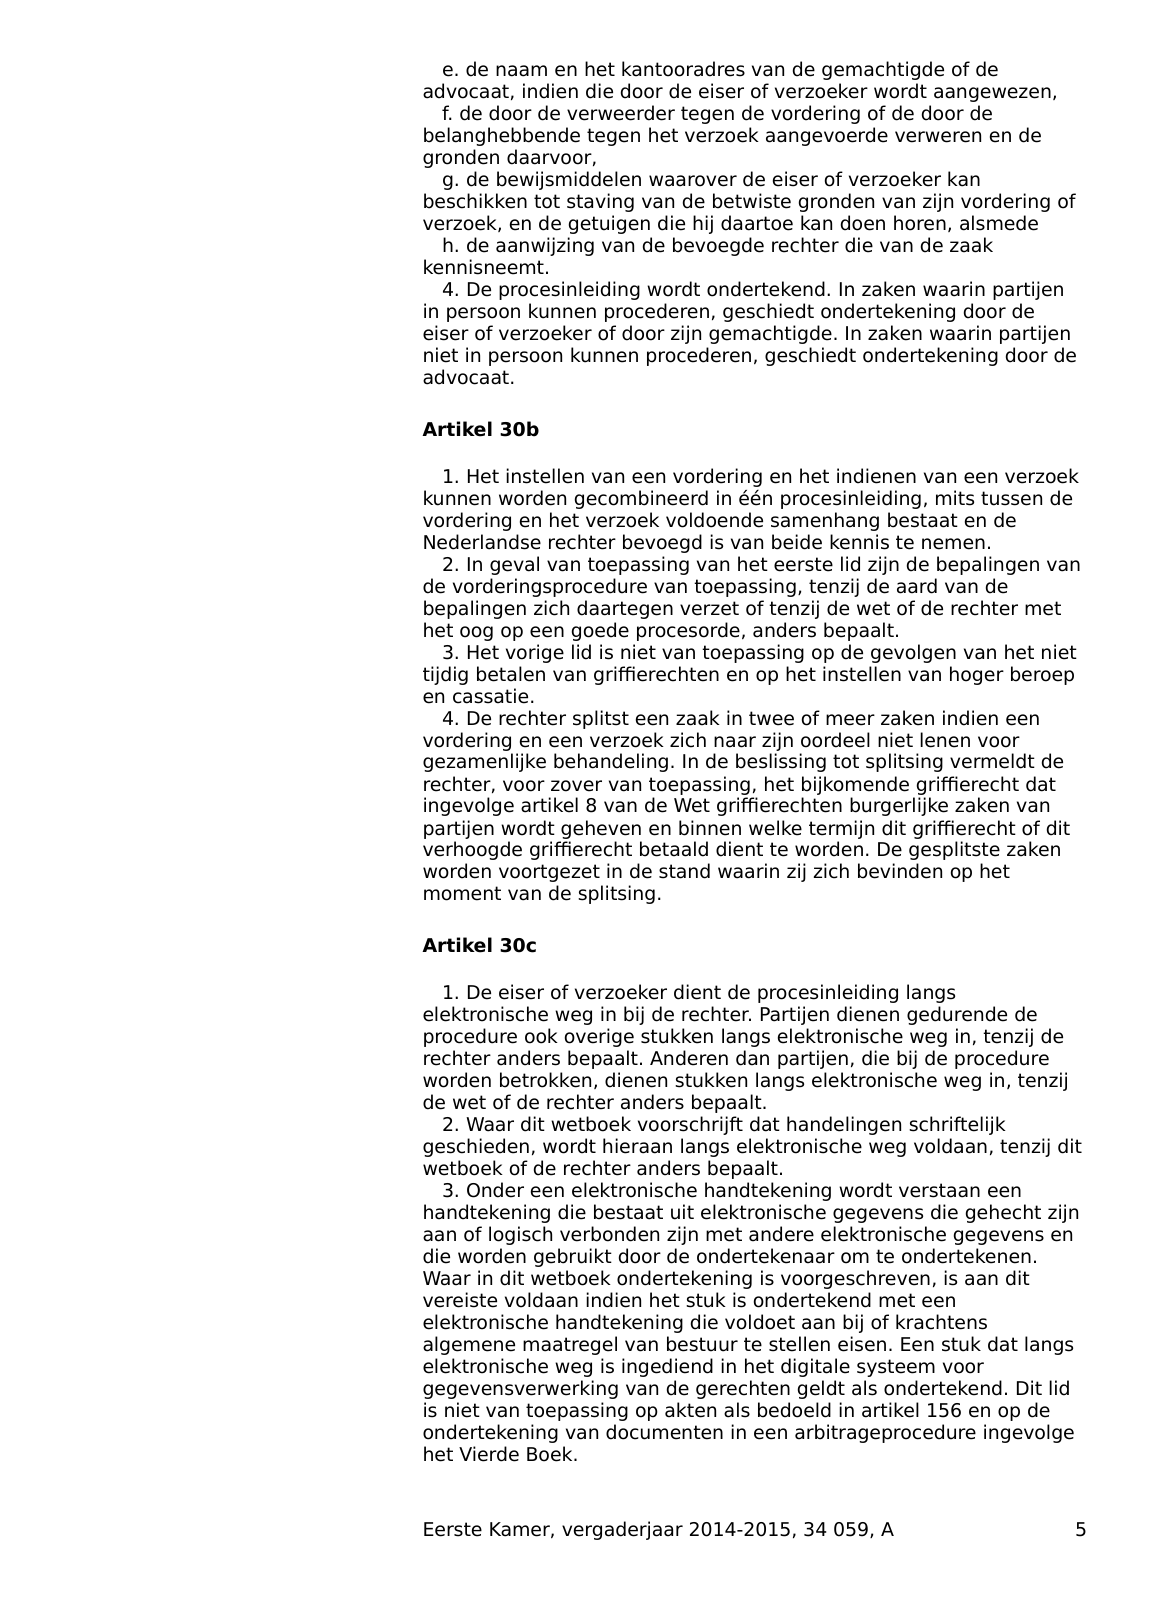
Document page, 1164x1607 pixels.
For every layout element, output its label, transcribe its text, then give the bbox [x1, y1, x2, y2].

text 3. Het vorige lid is niet van toepassing op de gevolgen van het niet tijdig betalen van griffierechten en op het instellen van hoger beroep en cassatie. [422, 642, 1087, 707]
text 4. De procesinleiding wordt ondertekend. In zaken waarin partijen in persoon kunnen procederen, geschiedt ondertekening door de eiser of verzoeker of door zijn gemachtigde. In zaken waarin partijen niet in persoon kunnen procederen, geschiedt ondertekening door de advocaat. [422, 279, 1087, 389]
text g. de bewijsmiddelen waarover de eiser of verzoeker kan beschikken tot staving van de betwiste gronden van zijn vordering of verzoek, en de getuigen die hij daartoe kan doen horen, alsmede [422, 169, 1087, 235]
text 2. Waar dit wetboek voorschrijft dat handelingen schriftelijk geschieden, wordt hieraan langs elektronische weg voldaan, tenzij dit wetboek of de rechter anders bepaalt. [422, 1114, 1087, 1180]
text 3. Onder een elektronische handtekening wordt verstaan een handtekening die bestaat uit elektronische gegevens die gehecht zijn aan of logisch verbonden zijn met andere elektronische gegevens en die worden gebruikt door de ondertekenaar om te ondertekenen. Waar in dit wetboek ondertekening is voorgeschreven, is aan dit vereiste voldaan indien het stuk is ondertekend met een elektronische handtekening die voldoet aan bij of krachtens algemene maatregel van bestuur te stellen eisen. Een stuk dat langs elektronische weg is ingediend in het digitale systeem voor gegevensverwerking van de gerechten geldt als ondertekend. Dit lid is niet van toepassing op akten als bedoeld in artikel 156 en op de ondertekening van documenten in een arbitrageprocedure ingevolge het Vierde Boek. [422, 1180, 1087, 1466]
text 1. De eiser of verzoeker dient de procesinleiding langs elektronische weg in bij de rechter. Partijen dienen gedurende de procedure ook overige stukken langs elektronische weg in, tenzij de rechter anders bepaalt. Anderen dan partijen, die bij de procedure worden betrokken, dienen stukken langs elektronische weg in, tenzij de wet of de rechter anders bepaalt. [422, 982, 1087, 1114]
text f. de door de verweerder tegen de vordering of de door de belanghebbende tegen het verzoek aangevoerde verweren en de gronden daarvoor, [422, 103, 1087, 169]
text 2. In geval van toepassing van het eerste lid zijn de bepalingen van de vorderingsprocedure van toepassing, tenzij de aard van de bepalingen zich daartegen verzet of tenzij de wet of de rechter met het oog op een goede procesorde, anders bepaalt. [422, 554, 1087, 642]
subtitle Artikel 30b [422, 419, 1087, 441]
text e. de naam en het kantooradres van de gemachtigde of de advocaat, indien die door de eiser of verzoeker wordt aangewezen, [422, 59, 1087, 103]
text h. de aanwijzing van de bevoegde rechter die van de zaak kennisneemt. [422, 235, 1087, 279]
subtitle Artikel 30c [422, 935, 1087, 957]
text 4. De rechter splitst een zaak in twee of meer zaken indien een vordering en een verzoek zich naar zijn oordeel niet lenen voor gezamenlijke behandeling. In de beslissing tot splitsing vermeldt de rechter, voor zover van toepassing, het bijkomende griffierecht dat ingevolge artikel 8 van de Wet griffierechten burgerlijke zaken van partijen wordt geheven en binnen welke termijn dit griffierecht of dit verhoogde griffierecht betaald dient te worden. De gesplitste zaken worden voortgezet in de stand waarin zij zich bevinden op het moment van de splitsing. [422, 707, 1087, 905]
text 1. Het instellen van een vordering en het indienen van een verzoek kunnen worden gecombineerd in één procesinleiding, mits tussen de vordering en het verzoek voldoende samenhang bestaat en de Nederlandse rechter bevoegd is van beide kennis te nemen. [422, 466, 1087, 554]
